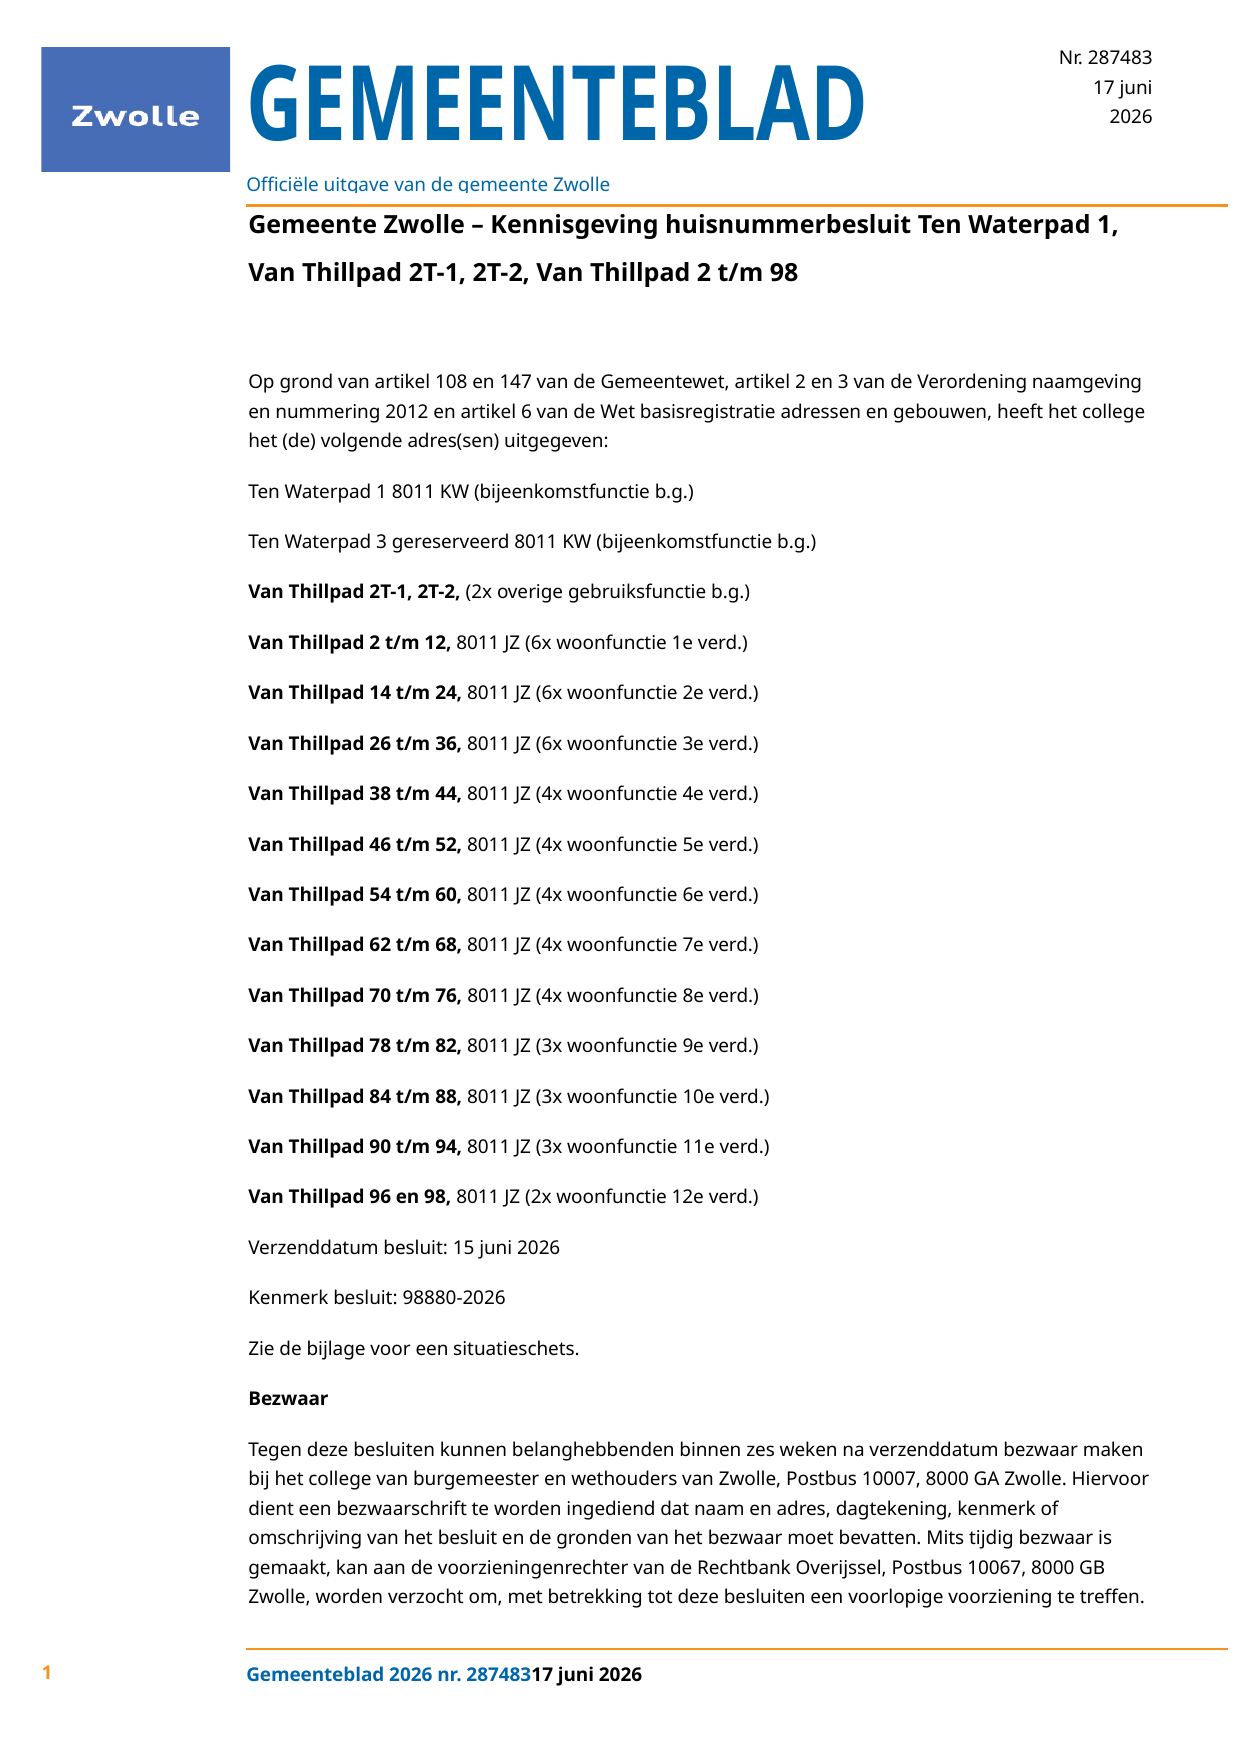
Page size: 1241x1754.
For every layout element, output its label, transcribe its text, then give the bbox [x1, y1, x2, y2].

text Van Thillpad 62 t/m 68, 8011 JZ (4x woonfunctie 7e verd.) [248, 932, 1152, 957]
text Van Thillpad 46 t/m 52, 8011 JZ (4x woonfunctie 5e verd.) [248, 831, 1152, 857]
text Ten Waterpad 3 gereserveerd 8011 KW (bijeenkomstfunctie b.g.) [248, 528, 1152, 554]
text Van Thillpad 84 t/m 88, 8011 JZ (3x woonfunctie 10e verd.) [248, 1083, 1152, 1109]
text Van Thillpad 70 t/m 76, 8011 JZ (4x woonfunctie 8e verd.) [248, 982, 1152, 1008]
picture [41, 47, 231, 172]
text Zie de bijlage voor een situatieschets. [248, 1335, 1152, 1361]
text Op grond van artikel 108 en 147 van de Gemeentewet, artikel 2 en 3 van de Verordening naamgeving en nummering 2012 en artikel 6 van de Wet basisregistratie adressen en gebouwen, heeft het college het (de) volgende adres(sen) uitgegeven: [248, 368, 1152, 453]
text Kenmerk besluit: 98880-2026 [248, 1284, 1152, 1310]
text Van Thillpad 2T-1, 2T-2, (2x overige gebruiksfunctie b.g.) [248, 579, 1152, 604]
text Van Thillpad 90 t/m 94, 8011 JZ (3x woonfunctie 11e verd.) [248, 1133, 1152, 1159]
text Van Thillpad 54 t/m 60, 8011 JZ (4x woonfunctie 6e verd.) [248, 881, 1152, 907]
text Van Thillpad 38 t/m 44, 8011 JZ (4x woonfunctie 4e verd.) [248, 780, 1152, 806]
text Bezwaar [248, 1385, 1152, 1411]
text Van Thillpad 96 en 98, 8011 JZ (2x woonfunctie 12e verd.) [248, 1184, 1152, 1209]
text Van Thillpad 14 t/m 24, 8011 JZ (6x woonfunctie 2e verd.) [248, 679, 1152, 705]
text Ten Waterpad 1 8011 KW (bijeenkomstfunctie b.g.) [248, 478, 1152, 504]
text Van Thillpad 78 t/m 82, 8011 JZ (3x woonfunctie 9e verd.) [248, 1032, 1152, 1058]
text Van Thillpad 26 t/m 36, 8011 JZ (6x woonfunctie 3e verd.) [248, 730, 1152, 756]
text Gemeente Zwolle – Kennisgeving huisnummerbesluit Ten Waterpad 1, Van Thillpad 2T-1, 2T-2, Van Thillpad 2 t/m 98 [248, 207, 1152, 288]
text Verzenddatum besluit: 15 juni 2026 [248, 1234, 1152, 1260]
text Van Thillpad 2 t/m 12, 8011 JZ (6x woonfunctie 1e verd.) [248, 629, 1152, 655]
text Tegen deze besluiten kunnen belanghebbenden binnen zes weken na verzenddatum bezwaar maken bij het college van burgemeester en wethouders van Zwolle, Postbus 10007, 8000 GA Zwolle. Hiervoor dient een bezwaarschrift te worden ingediend dat naam en adres, dagtekening, kenmerk of omschrijving van het besluit en de gronden van het bezwaar moet bevatten. Mits tijdig bezwaar is gemaakt, kan aan de voorzieningenrechter van de Rechtbank Overijssel, Postbus 10067, 8000 GB Zwolle, worden verzocht om, met betrekking tot deze besluiten een voorlopige voorziening te treffen. [248, 1436, 1152, 1609]
